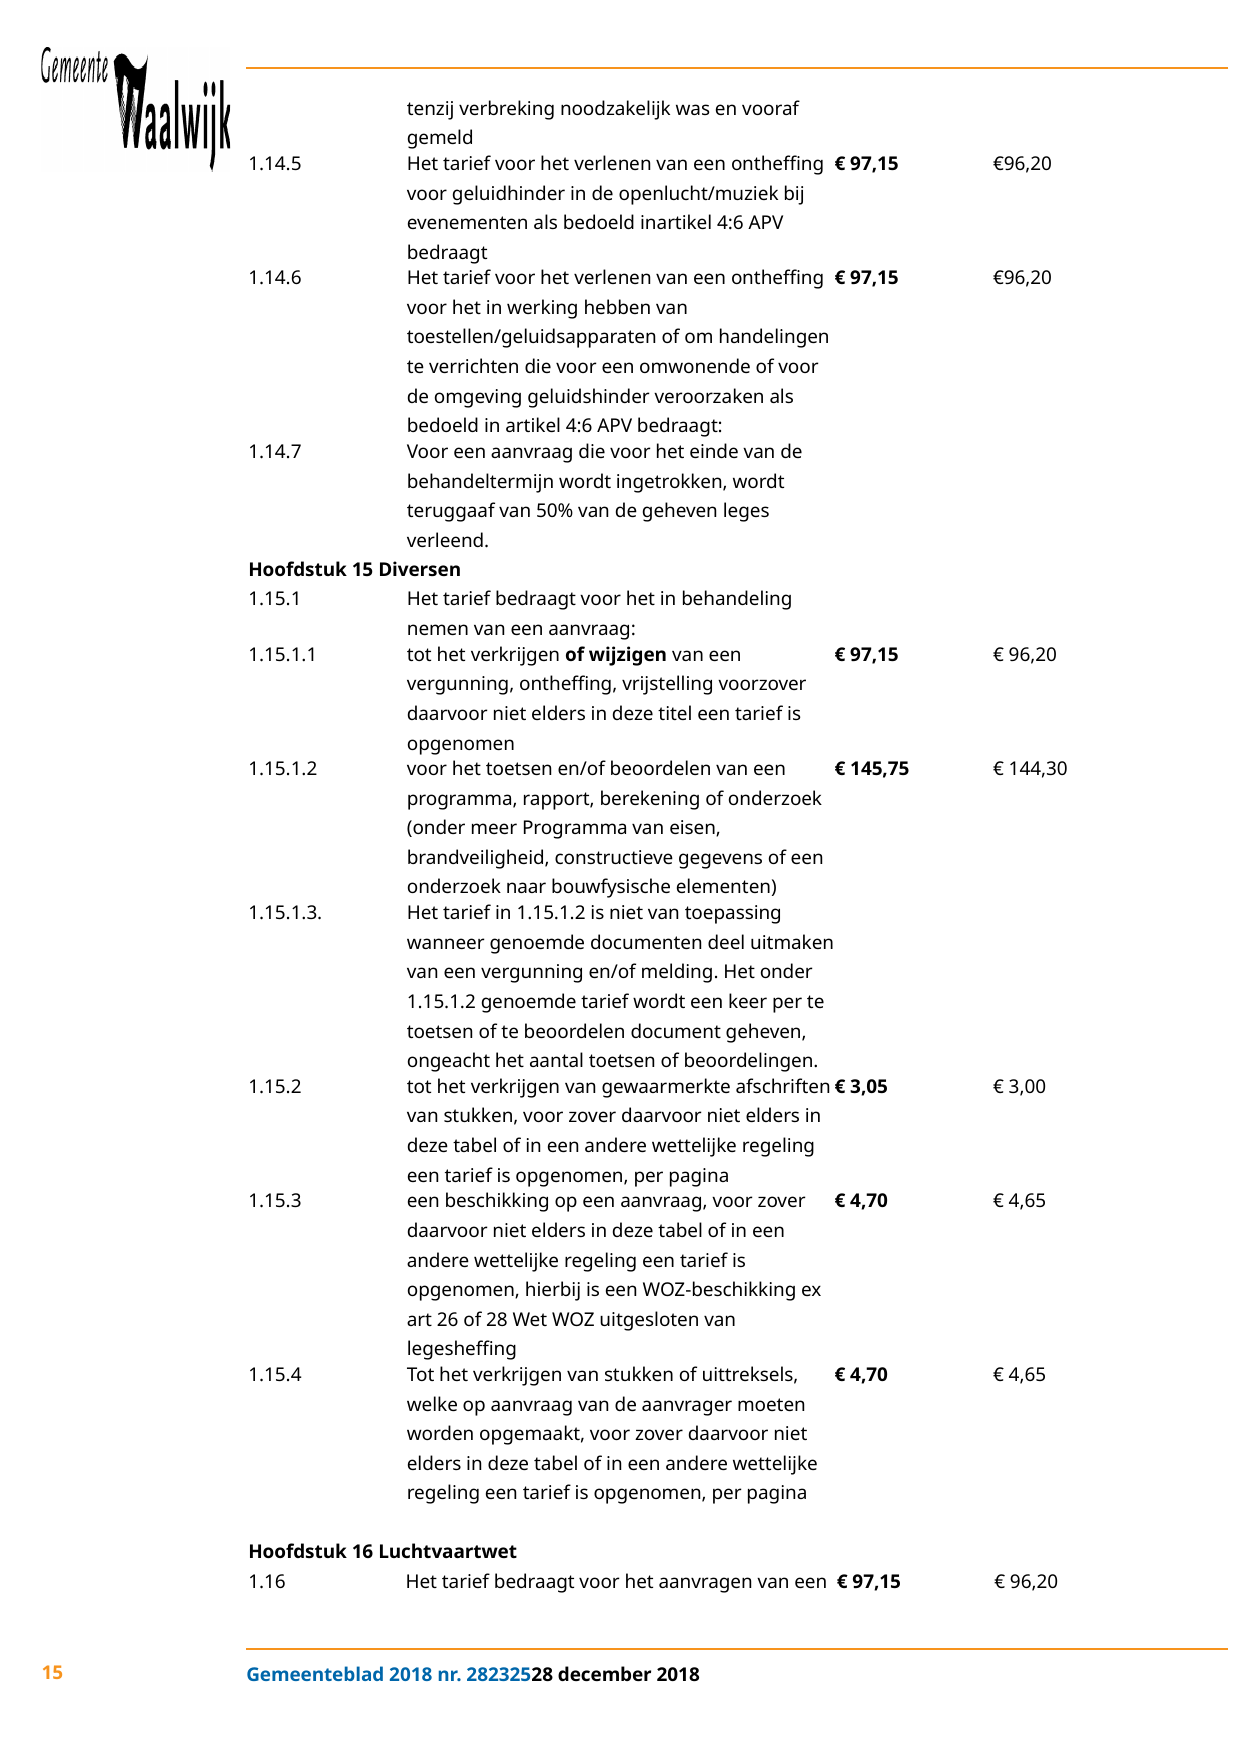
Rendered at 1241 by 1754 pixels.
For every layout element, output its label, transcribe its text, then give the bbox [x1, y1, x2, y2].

table_cell [834, 900, 993, 1073]
table_cell [248, 95, 407, 150]
table_cell voor het toetsen en/of beoordelen van een programma, rapport, berekening of onderzoek (onder meer Programma van eisen, brandveiligheid, constructieve gegevens of een onderzoek naar bouwfysische elementen) [407, 755, 834, 899]
table_header [834, 586, 993, 641]
table_cell 1.15.4 [248, 1361, 407, 1505]
table_header 1.16 [248, 1568, 405, 1593]
table_cell 1.15.1.3. [248, 900, 407, 1073]
table_cell € 4,65 [993, 1361, 1152, 1505]
table_cell € 4,65 [993, 1188, 1152, 1361]
table_cell €96,20 [993, 150, 1152, 264]
table_header Het tarief bedraagt voor het aanvragen van een [405, 1568, 837, 1593]
table_cell Tot het verkrijgen van stukken of uittreksels, welke op aanvraag van de aanvrager moeten worden opgemaakt, voor zover daarvoor niet elders in deze tabel of in een andere wettelijke regeling een tarief is opgenomen, per pagina [407, 1361, 834, 1505]
table_cell € 3,00 [993, 1073, 1152, 1188]
table_cell 1.15.2 [248, 1073, 407, 1188]
table_header Het tarief bedraagt voor het in behandeling nemen van een aanvraag: [407, 586, 834, 641]
table_cell € 4,70 [834, 1361, 993, 1505]
table_cell [834, 95, 993, 150]
table_header [993, 586, 1152, 641]
table_cell € 96,20 [993, 641, 1152, 755]
table_cell [993, 900, 1152, 1073]
table_cell een beschikking op een aanvraag, voor zover daarvoor niet elders in deze tabel of in een andere wettelijke regeling een tarief is opgenomen, hierbij is een WOZ-beschikking ex art 26 of 28 Wet WOZ uitgesloten van legesheffing [407, 1188, 834, 1361]
table_header 1.15.1 [248, 586, 407, 641]
table_cell tot het verkrijgen van gewaarmerkte afschriften van stukken, voor zover daarvoor niet elders in deze tabel of in een andere wettelijke regeling een tarief is opgenomen, per pagina [407, 1073, 834, 1188]
table_cell € 3,05 [834, 1073, 993, 1188]
table_cell tenzij verbreking noodzakelijk was en vooraf gemeld [407, 95, 834, 150]
table_cell € 97,15 [834, 641, 993, 755]
table_cell Het tarief voor het verlenen van een ontheffing voor het in werking hebben van toestellen/geluidsapparaten of om handelingen te verrichten die voor een omwonende of voor de omgeving geluidshinder veroorzaken als bedoeld in artikel 4:6 APV bedraagt: [407, 265, 834, 438]
table_cell Het tarief in 1.15.1.2 is niet van toepassing wanneer genoemde documenten deel uitmaken van een vergunning en/of melding. Het onder 1.15.1.2 genoemde tarief wordt een keer per te toetsen of te beoordelen document geheven, ongeacht het aantal toetsen of beoordelingen. [407, 900, 834, 1073]
table_cell Voor een aanvraag die voor het einde van de behandeltermijn wordt ingetrokken, wordt teruggaaf van 50% van de geheven leges verleend. [407, 438, 834, 553]
table_cell 1.14.7 [248, 438, 407, 553]
table_cell 1.15.1.1 [248, 641, 407, 755]
table_cell € 145,75 [834, 755, 993, 899]
table_cell 1.15.1.2 [248, 755, 407, 899]
table_cell € 4,70 [834, 1188, 993, 1361]
table_cell €96,20 [993, 265, 1152, 438]
text Hoofdstuk 15 Diversen [248, 556, 1152, 582]
table_cell € 144,30 [993, 755, 1152, 899]
table_cell tot het verkrijgen of wijzigen van een vergunning, ontheffing, vrijstelling voorzover daarvoor niet elders in deze titel een tarief is opgenomen [407, 641, 834, 755]
table_cell 1.15.3 [248, 1188, 407, 1361]
table_header € 97,15 [837, 1568, 994, 1593]
table_cell 1.14.5 [248, 150, 407, 264]
picture [41, 47, 231, 172]
table_cell € 97,15 [834, 265, 993, 438]
text Hoofdstuk 16 Luchtvaartwet [248, 1538, 1152, 1564]
table_cell [993, 438, 1152, 553]
table_cell € 97,15 [834, 150, 993, 264]
table_cell [834, 438, 993, 553]
table_header € 96,20 [994, 1568, 1152, 1593]
table_cell 1.14.6 [248, 265, 407, 438]
table_cell [993, 95, 1152, 150]
table_cell Het tarief voor het verlenen van een ontheffing voor geluidhinder in de openlucht/muziek bij evenementen als bedoeld inartikel 4:6 APV bedraagt [407, 150, 834, 264]
